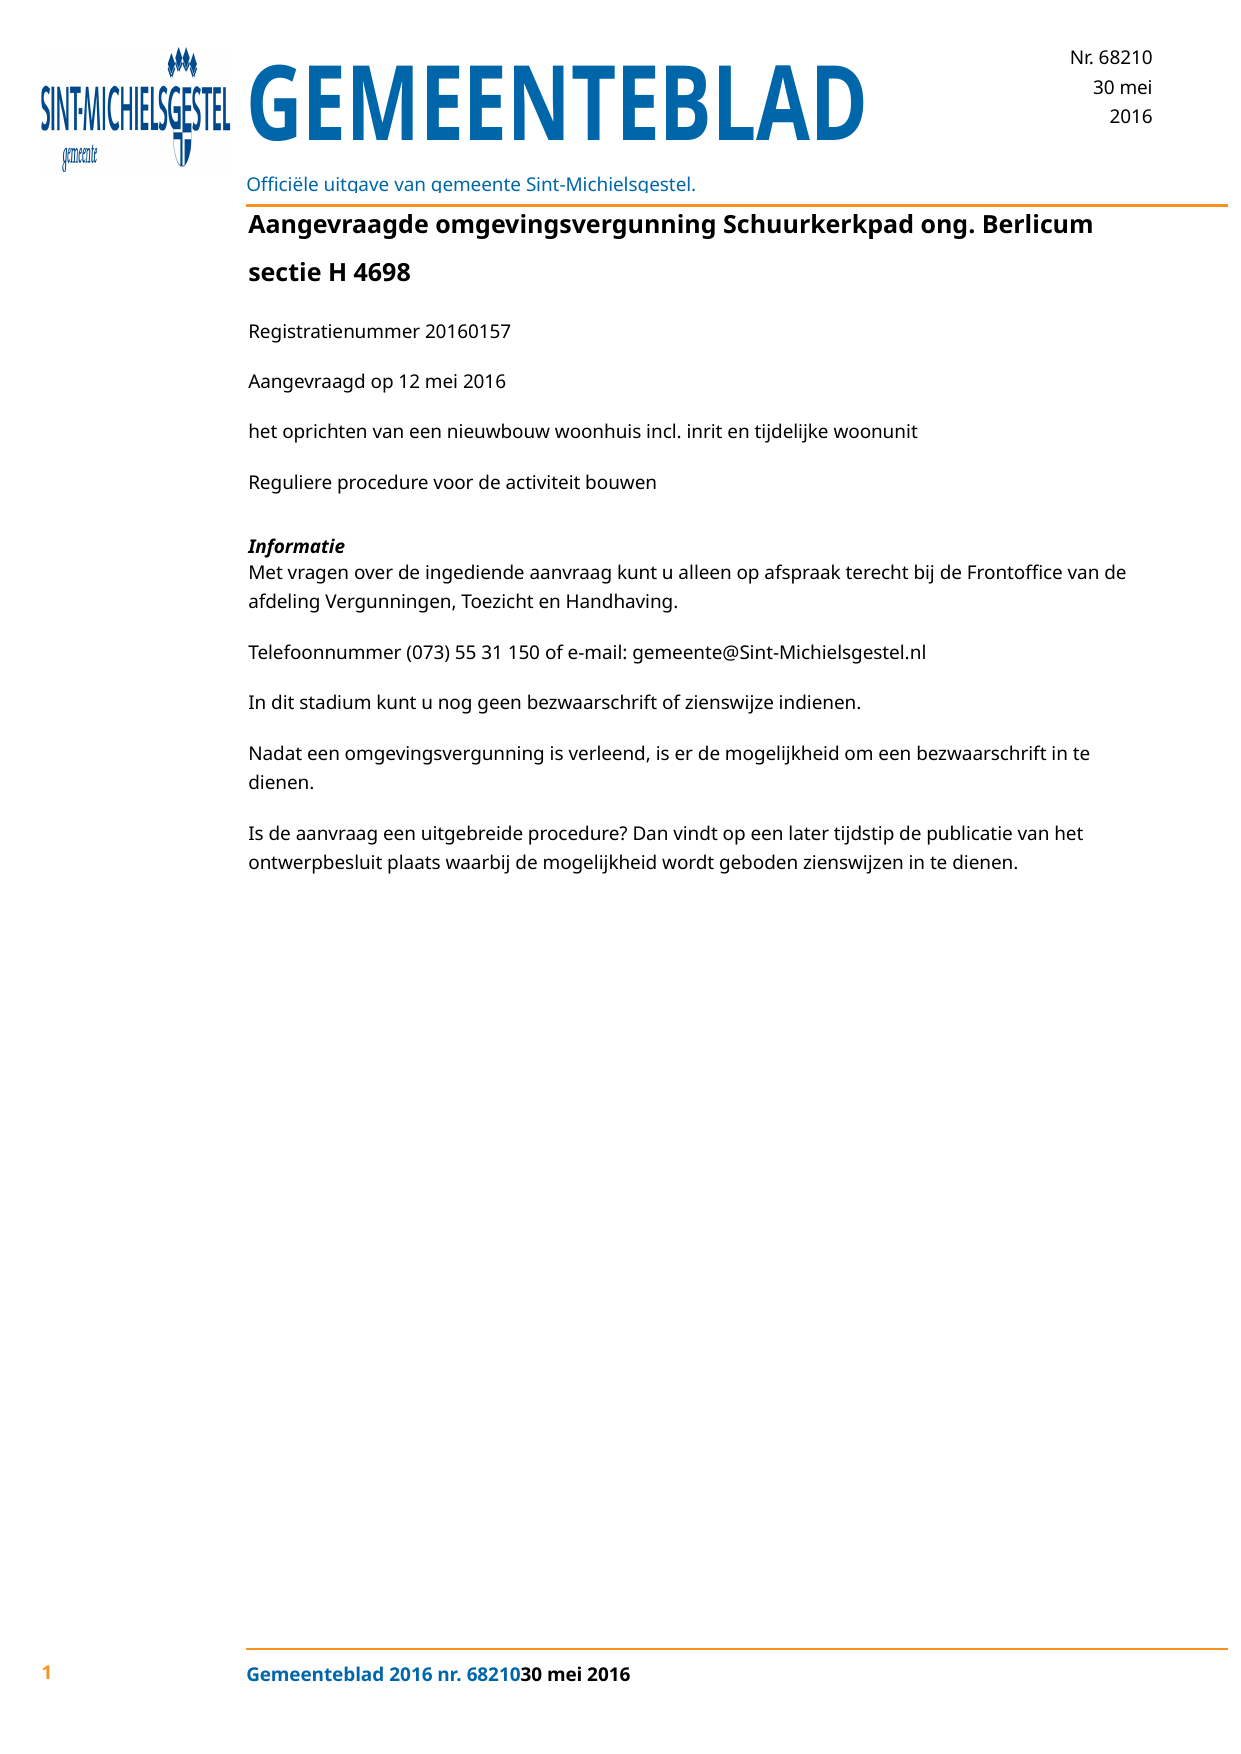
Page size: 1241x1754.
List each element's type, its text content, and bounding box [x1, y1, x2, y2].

text het oprichten van een nieuwbouw woonhuis incl. inrit en tijdelijke woonunit [248, 419, 1152, 444]
text Telefoonnummer (073) 55 31 150 of e-mail: gemeente@Sint-Michielsgestel.nl [248, 639, 1152, 664]
text Aangevraagd op 12 mei 2016 [248, 368, 1152, 394]
picture [41, 47, 231, 172]
text Informatie [248, 533, 1152, 559]
text In dit stadium kunt u nog geen bezwaarschrift of zienswijze indienen. [248, 689, 1152, 715]
text Aangevraagde omgevingsvergunning Schuurkerkpad ong. Berlicum sectie H 4698 [248, 207, 1152, 288]
text Is de aanvraag een uitgebreide procedure? Dan vindt op een later tijdstip de publicatie van het ontwerpbesluit plaats waarbij de mogelijkheid wordt geboden zienswijzen in te dienen. [248, 820, 1152, 875]
text Reguliere procedure voor de activiteit bouwen [248, 469, 1152, 495]
text Nadat een omgevingsvergunning is verleend, is er de mogelijkheid om een bezwaarschrift in te dienen. [248, 740, 1152, 795]
text Met vragen over de ingediende aanvraag kunt u alleen op afspraak terecht bij de Frontoffice van de afdeling Vergunningen, Toezicht en Handhaving. [248, 559, 1152, 614]
text Registratienummer 20160157 [248, 318, 1152, 344]
